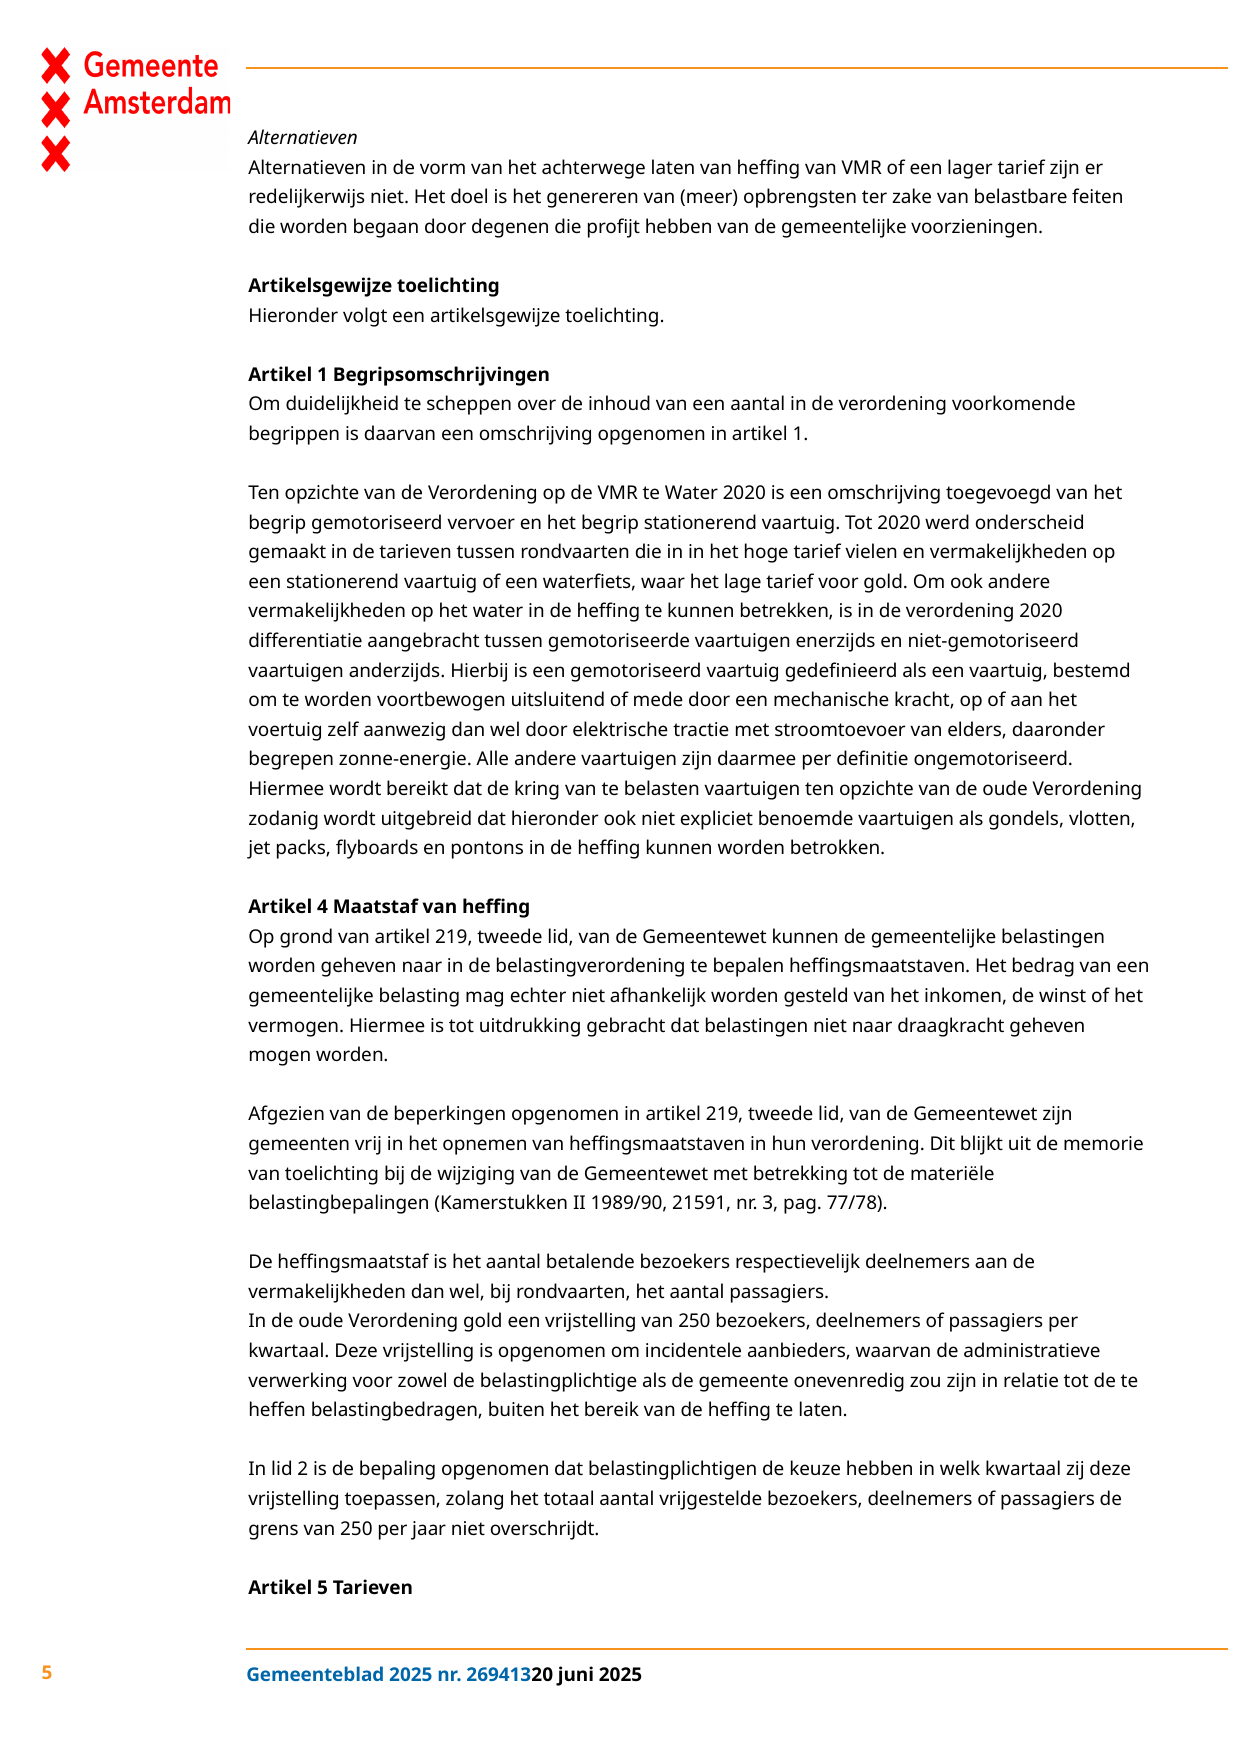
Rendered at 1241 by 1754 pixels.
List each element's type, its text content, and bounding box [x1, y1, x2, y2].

text Op grond van artikel 219, tweede lid, van de Gemeentewet kunnen de gemeentelijke belastingen worden geheven naar in de belastingverordening te bepalen heffingsmaatstaven. Het bedrag van een gemeentelijke belasting mag echter niet afhankelijk worden gesteld van het inkomen, de winst of het vermogen. Hiermee is tot uitdrukking gebracht dat belastingen niet naar draagkracht geheven mogen worden. [248, 923, 1152, 1067]
text Artikel 5 Tarieven [248, 1574, 1152, 1600]
text Om duidelijkheid te scheppen over de inhoud van een aantal in de verordening voorkomende begrippen is daarvan een omschrijving opgenomen in artikel 1. [248, 391, 1152, 446]
text De heffingsmaatstaf is het aantal betalende bezoekers respectievelijk deelnemers aan de vermakelijkheden dan wel, bij rondvaarten, het aantal passagiers. [248, 1248, 1152, 1304]
text Alternatieven in de vorm van het achterwege laten van heffing van VMR of een lager tarief zijn er redelijkerwijs niet. Het doel is het genereren van (meer) opbrengsten ter zake van belastbare feiten die worden begaan door degenen die profijt hebben van de gemeentelijke voorzieningen. [248, 154, 1152, 239]
text Ten opzichte van de Verordening op de VMR te Water 2020 is een omschrijving toegevoegd van het begrip gemotoriseerd vervoer en het begrip stationerend vaartuig. Tot 2020 werd onderscheid gemaakt in de tarieven tussen rondvaarten die in in het hoge tarief vielen en vermakelijkheden op een stationerend vaartuig of een waterfiets, waar het lage tarief voor gold. Om ook andere vermakelijkheden op het water in de heffing te kunnen betrekken, is in de verordening 2020 differentiatie aangebracht tussen gemotoriseerde vaartuigen enerzijds en niet-gemotoriseerd vaartuigen anderzijds. Hierbij is een gemotoriseerd vaartuig gedefinieerd als een vaartuig, bestemd om te worden voortbewogen uitsluitend of mede door een mechanische kracht, op of aan het voertuig zelf aanwezig dan wel door elektrische tractie met stroomtoevoer van elders, daaronder begrepen zonne-energie. Alle andere vaartuigen zijn daarmee per definitie ongemotoriseerd. Hiermee wordt bereikt dat de kring van te belasten vaartuigen ten opzichte van de oude Verordening zodanig wordt uitgebreid dat hieronder ook niet expliciet benoemde vaartuigen als gondels, vlotten, jet packs, flyboards en pontons in de heffing kunnen worden betrokken. [248, 479, 1152, 860]
text Artikel 4 Maatstaf van heffing [248, 893, 1152, 919]
text In lid 2 is de bepaling opgenomen dat belastingplichtigen de keuze hebben in welk kwartaal zij deze vrijstelling toepassen, zolang het totaal aantal vrijgestelde bezoekers, deelnemers of passagiers de grens van 250 per jaar niet overschrijdt. [248, 1456, 1152, 1541]
picture [41, 47, 231, 172]
text Afgezien van de beperkingen opgenomen in artikel 219, tweede lid, van de Gemeentewet zijn gemeenten vrij in het opnemen van heffingsmaatstaven in hun verordening. Dit blijkt uit de memorie van toelichting bij de wijziging van de Gemeentewet met betrekking tot de materiële belastingbepalingen (Kamerstukken II 1989/90, 21591, nr. 3, pag. 77/78). [248, 1101, 1152, 1215]
text Artikel 1 Begripsomschrijvingen [248, 361, 1152, 387]
text In de oude Verordening gold een vrijstelling van 250 bezoekers, deelnemers of passagiers per kwartaal. Deze vrijstelling is opgenomen om incidentele aanbieders, waarvan de administratieve verwerking voor zowel de belastingplichtige als de gemeente onevenredig zou zijn in relatie tot de te heffen belastingbedragen, buiten het bereik van de heffing te laten. [248, 1308, 1152, 1422]
text Hieronder volgt een artikelsgewijze toelichting. [248, 302, 1152, 328]
text Artikelsgewijze toelichting [248, 272, 1152, 298]
text Alternatieven [248, 124, 1152, 150]
